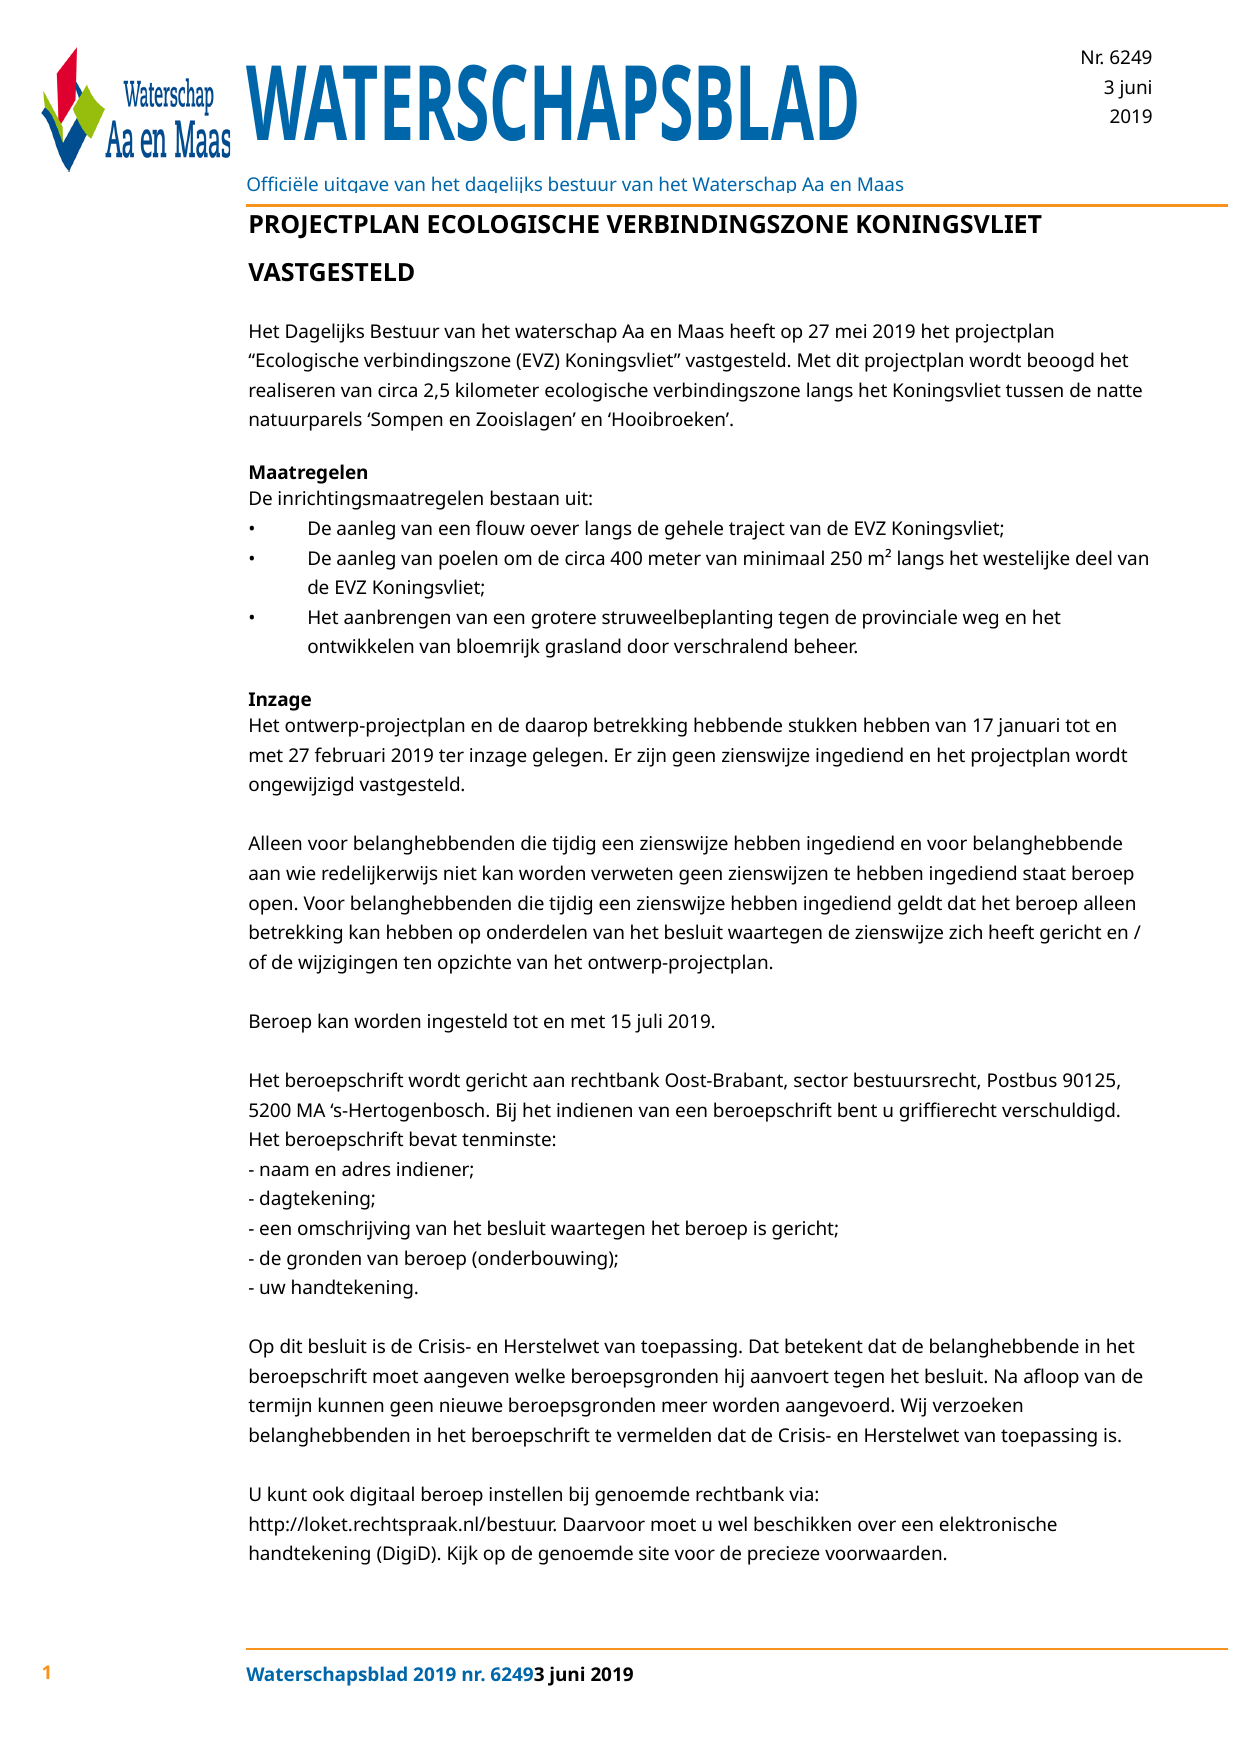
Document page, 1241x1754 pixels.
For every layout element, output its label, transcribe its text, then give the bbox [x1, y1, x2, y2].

list De aanleg van poelen om de circa 400 meter van minimaal 250 m² langs het westelijke deel van de EVZ Koningsvliet; [248, 545, 1152, 600]
text Inzage [248, 684, 1152, 712]
text U kunt ook digitaal beroep instellen bij genoemde rechtbank via: [248, 1481, 1152, 1507]
list De aanleg van een flouw oever langs de gehele traject van de EVZ Koningsvliet; [248, 515, 1152, 541]
text De inrichtingsmaatregelen bestaan uit: [248, 486, 1152, 511]
text - dagtekening; [248, 1186, 1152, 1211]
text PROJECTPLAN ECOLOGISCHE VERBINDINGSZONE KONINGSVLIET VASTGESTELD [248, 207, 1152, 288]
picture [41, 47, 231, 172]
text Alleen voor belanghebbenden die tijdig een zienswijze hebben ingediend en voor belanghebbende aan wie redelijkerwijs niet kan worden verweten geen zienswijzen te hebben ingediend staat beroep open. Voor belanghebbenden die tijdig een zienswijze hebben ingediend geldt dat het beroep alleen betrekking kan hebben op onderdelen van het besluit waartegen de zienswijze zich heeft gericht en / of de wijzigingen ten opzichte van het ontwerp-projectplan. [248, 831, 1152, 975]
text http://loket.rechtspraak.nl/bestuur. Daarvoor moet u wel beschikken over een elektronische handtekening (DigiD). Kijk op de genoemde site voor de precieze voorwaarden. [248, 1511, 1152, 1566]
text Beroep kan worden ingesteld tot en met 15 juli 2019. [248, 1008, 1152, 1034]
text Op dit besluit is de Crisis- en Herstelwet van toepassing. Dat betekent dat de belanghebbende in het beroepschrift moet aangeven welke beroepsgronden hij aanvoert tegen het besluit. Na afloop van de termijn kunnen geen nieuwe beroepsgronden meer worden aangevoerd. Wij verzoeken belanghebbenden in het beroepschrift te vermelden dat de Crisis- en Herstelwet van toepassing is. [248, 1333, 1152, 1448]
text Maatregelen [248, 457, 1152, 486]
text - uw handtekening. [248, 1274, 1152, 1300]
text - de gronden van beroep (onderbouwing); [248, 1245, 1152, 1271]
text Het beroepschrift wordt gericht aan rechtbank Oost-Brabant, sector bestuursrecht, Postbus 90125, 5200 MA ‘s-Hertogenbosch. Bij het indienen van een beroepschrift bent u griffierecht verschuldigd. [248, 1067, 1152, 1123]
text Het ontwerp-projectplan en de daarop betrekking hebbende stukken hebben van 17 januari tot en met 27 februari 2019 ter inzage gelegen. Er zijn geen zienswijze ingediend en het projectplan wordt ongewijzigd vastgesteld. [248, 712, 1152, 797]
list Het aanbrengen van een grotere struweelbeplanting tegen de provinciale weg en het ontwikkelen van bloemrijk grasland door verschralend beheer. [248, 604, 1152, 659]
text Het beroepschrift bevat tenminste: [248, 1126, 1152, 1152]
text - naam en adres indiener; [248, 1156, 1152, 1182]
text - een omschrijving van het besluit waartegen het beroep is gericht; [248, 1215, 1152, 1241]
text Het Dagelijks Bestuur van het waterschap Aa en Maas heeft op 27 mei 2019 het projectplan “Ecologische verbindingszone (EVZ) Koningsvliet” vastgesteld. Met dit projectplan wordt beoogd het realiseren van circa 2,5 kilometer ecologische verbindingszone langs het Koningsvliet tussen de natte natuurparels ‘Sompen en Zooislagen’ en ‘Hooibroeken’. [248, 318, 1152, 432]
